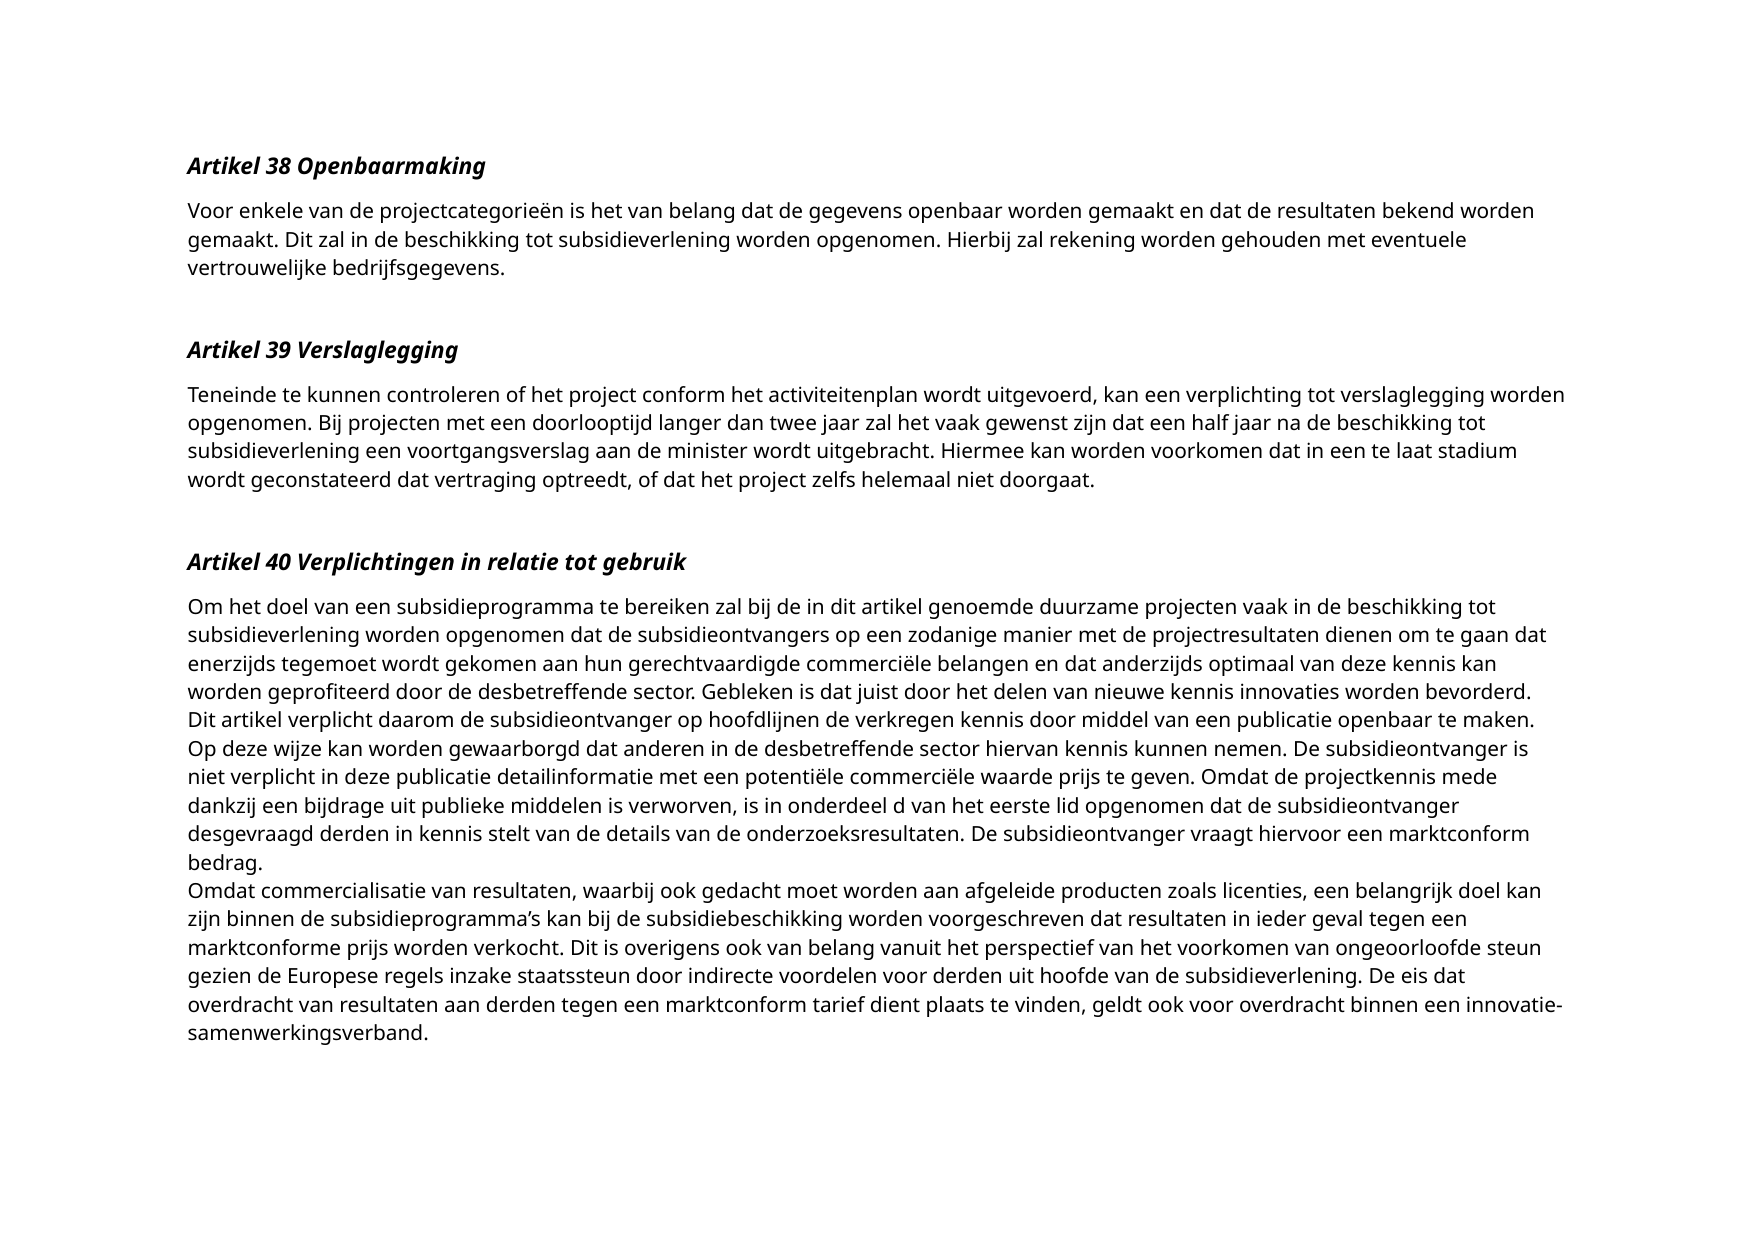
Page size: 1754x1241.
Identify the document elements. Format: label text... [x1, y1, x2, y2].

text Omdat commercialisatie van resultaten, waarbij ook gedacht moet worden aan afgeleide producten zoals licenties, een belangrijk doel kan zijn binnen de subsidieprogramma’s kan bij de subsidiebeschikking worden voorgeschreven dat resultaten in ieder geval tegen een marktconforme prijs worden verkocht. Dit is overigens ook van belang vanuit het perspectief van het voorkomen van ongeoorloofde steun gezien de Europese regels inzake staatssteun door indirecte voordelen voor derden uit hoofde van de subsidieverlening. De eis dat overdracht van resultaten aan derden tegen een marktconform tarief dient plaats te vinden, geldt ook voor overdracht binnen een innovatie-samenwerkingsverband. [187, 876, 1566, 1047]
text Artikel 38 Openbaarmaking [187, 150, 1566, 181]
text Dit artikel verplicht daarom de subsidieontvanger op hoofdlijnen de verkregen kennis door middel van een publicatie openbaar te maken. Op deze wijze kan worden gewaarborgd dat anderen in de desbetreffende sector hiervan kennis kunnen nemen. De subsidieontvanger is niet verplicht in deze publicatie detailinformatie met een potentiële commerciële waarde prijs te geven. Omdat de projectkennis mede dankzij een bijdrage uit publieke middelen is verworven, is in onderdeel d van het eerste lid opgenomen dat de subsidieontvanger desgevraagd derden in kennis stelt van de details van de onderzoeksresultaten. De subsidieontvanger vraagt hiervoor een marktconform bedrag. [187, 706, 1566, 876]
text Artikel 39 Verslaglegging [187, 333, 1566, 365]
text Voor enkele van de projectcategorieën is het van belang dat de gegevens openbaar worden gemaakt en dat de resultaten bekend worden gemaakt. Dit zal in de beschikking tot subsidieverlening worden opgenomen. Hierbij zal rekening worden gehouden met eventuele vertrouwelijke bedrijfsgegevens. [187, 196, 1566, 282]
text Om het doel van een subsidieprogramma te bereiken zal bij de in dit artikel genoemde duurzame projecten vaak in de beschikking tot subsidieverlening worden opgenomen dat de subsidieontvangers op een zodanige manier met de projectresultaten dienen om te gaan dat enerzijds tegemoet wordt gekomen aan hun gerechtvaardigde commerciële belangen en dat anderzijds optimaal van deze kennis kan worden geprofiteerd door de desbetreffende sector. Gebleken is dat juist door het delen van nieuwe kennis innovaties worden bevorderd. [187, 592, 1566, 706]
text Artikel 40 Verplichtingen in relatie tot gebruik [187, 546, 1566, 577]
text Teneinde te kunnen controleren of het project conform het activiteitenplan wordt uitgevoerd, kan een verplichting tot verslaglegging worden opgenomen. Bij projecten met een doorlooptijd langer dan twee jaar zal het vaak gewenst zijn dat een half jaar na de beschikking tot subsidieverlening een voortgangsverslag aan de minister wordt uitgebracht. Hiermee kan worden voorkomen dat in een te laat stadium wordt geconstateerd dat vertraging optreedt, of dat het project zelfs helemaal niet doorgaat. [187, 380, 1566, 493]
